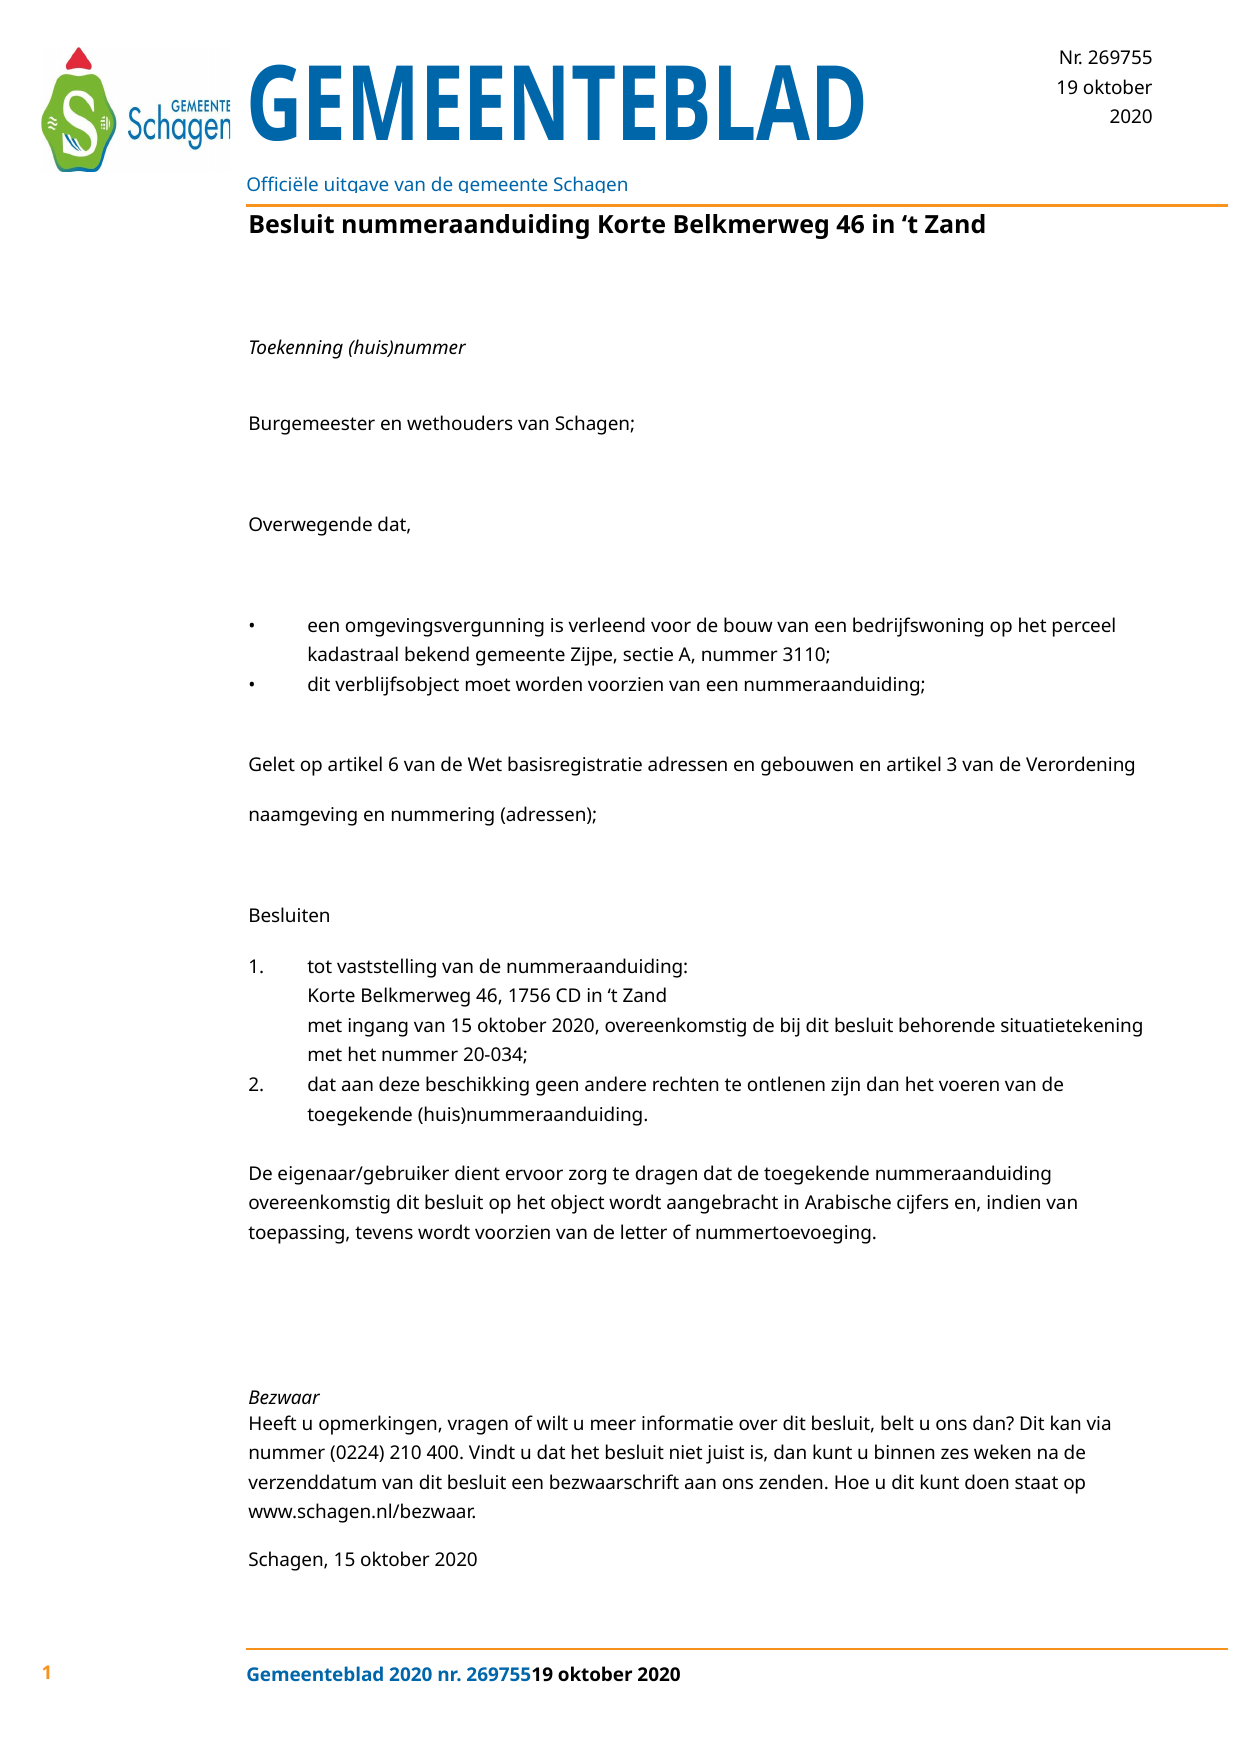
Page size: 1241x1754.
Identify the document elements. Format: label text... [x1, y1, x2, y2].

text Schagen, 15 oktober 2020 [248, 1546, 1152, 1572]
text Toekenning (huis)nummer [248, 334, 1152, 360]
text Overwegende dat, [248, 511, 1152, 537]
text De eigenaar/gebruiker dient ervoor zorg te dragen dat de toegekende nummeraanduiding overeenkomstig dit besluit op het object wordt aangebracht in Arabische cijfers en, indien van toepassing, tevens wordt voorzien van de letter of nummertoevoeging. [248, 1160, 1152, 1245]
list dat aan deze beschikking geen andere rechten te ontlenen zijn dan het voeren van de toegekende (huis)nummeraanduiding. [248, 1071, 1152, 1127]
picture [41, 47, 231, 172]
text naamgeving en nummering (adressen); [248, 802, 1152, 827]
text Besluit nummeraanduiding Korte Belkmerweg 46 in ‘t Zand [248, 207, 1152, 241]
text Heeft u opmerkingen, vragen of wilt u meer informatie over dit besluit, belt u ons dan? Dit kan via nummer (0224) 210 400. Vindt u dat het besluit niet juist is, dan kunt u binnen zes weken na de verzenddatum van dit besluit een bezwaarschrift aan ons zenden. Hoe u dit kunt doen staat op www.schagen.nl/bezwaar. [248, 1410, 1152, 1524]
list dit verblijfsobject moet worden voorzien van een nummeraanduiding; [248, 671, 1152, 697]
text Besluiten [248, 902, 1152, 928]
text Burgemeester en wethouders van Schagen; [248, 410, 1152, 436]
list Korte Belkmerweg 46, 1756 CD in ‘t Zand [248, 982, 1152, 1008]
list met ingang van 15 oktober 2020, overeenkomstig de bij dit besluit behorende situatietekening met het nummer 20-034; [248, 1012, 1152, 1067]
list tot vaststelling van de nummeraanduiding: [248, 953, 1152, 979]
text Gelet op artikel 6 van de Wet basisregistratie adressen en gebouwen en artikel 3 van de Verordening [248, 751, 1152, 777]
list een omgevingsvergunning is verleend voor de bouw van een bedrijfswoning op het perceel kadastraal bekend gemeente Zijpe, sectie A, nummer 3110; [248, 612, 1152, 667]
text Bezwaar [248, 1384, 1152, 1410]
